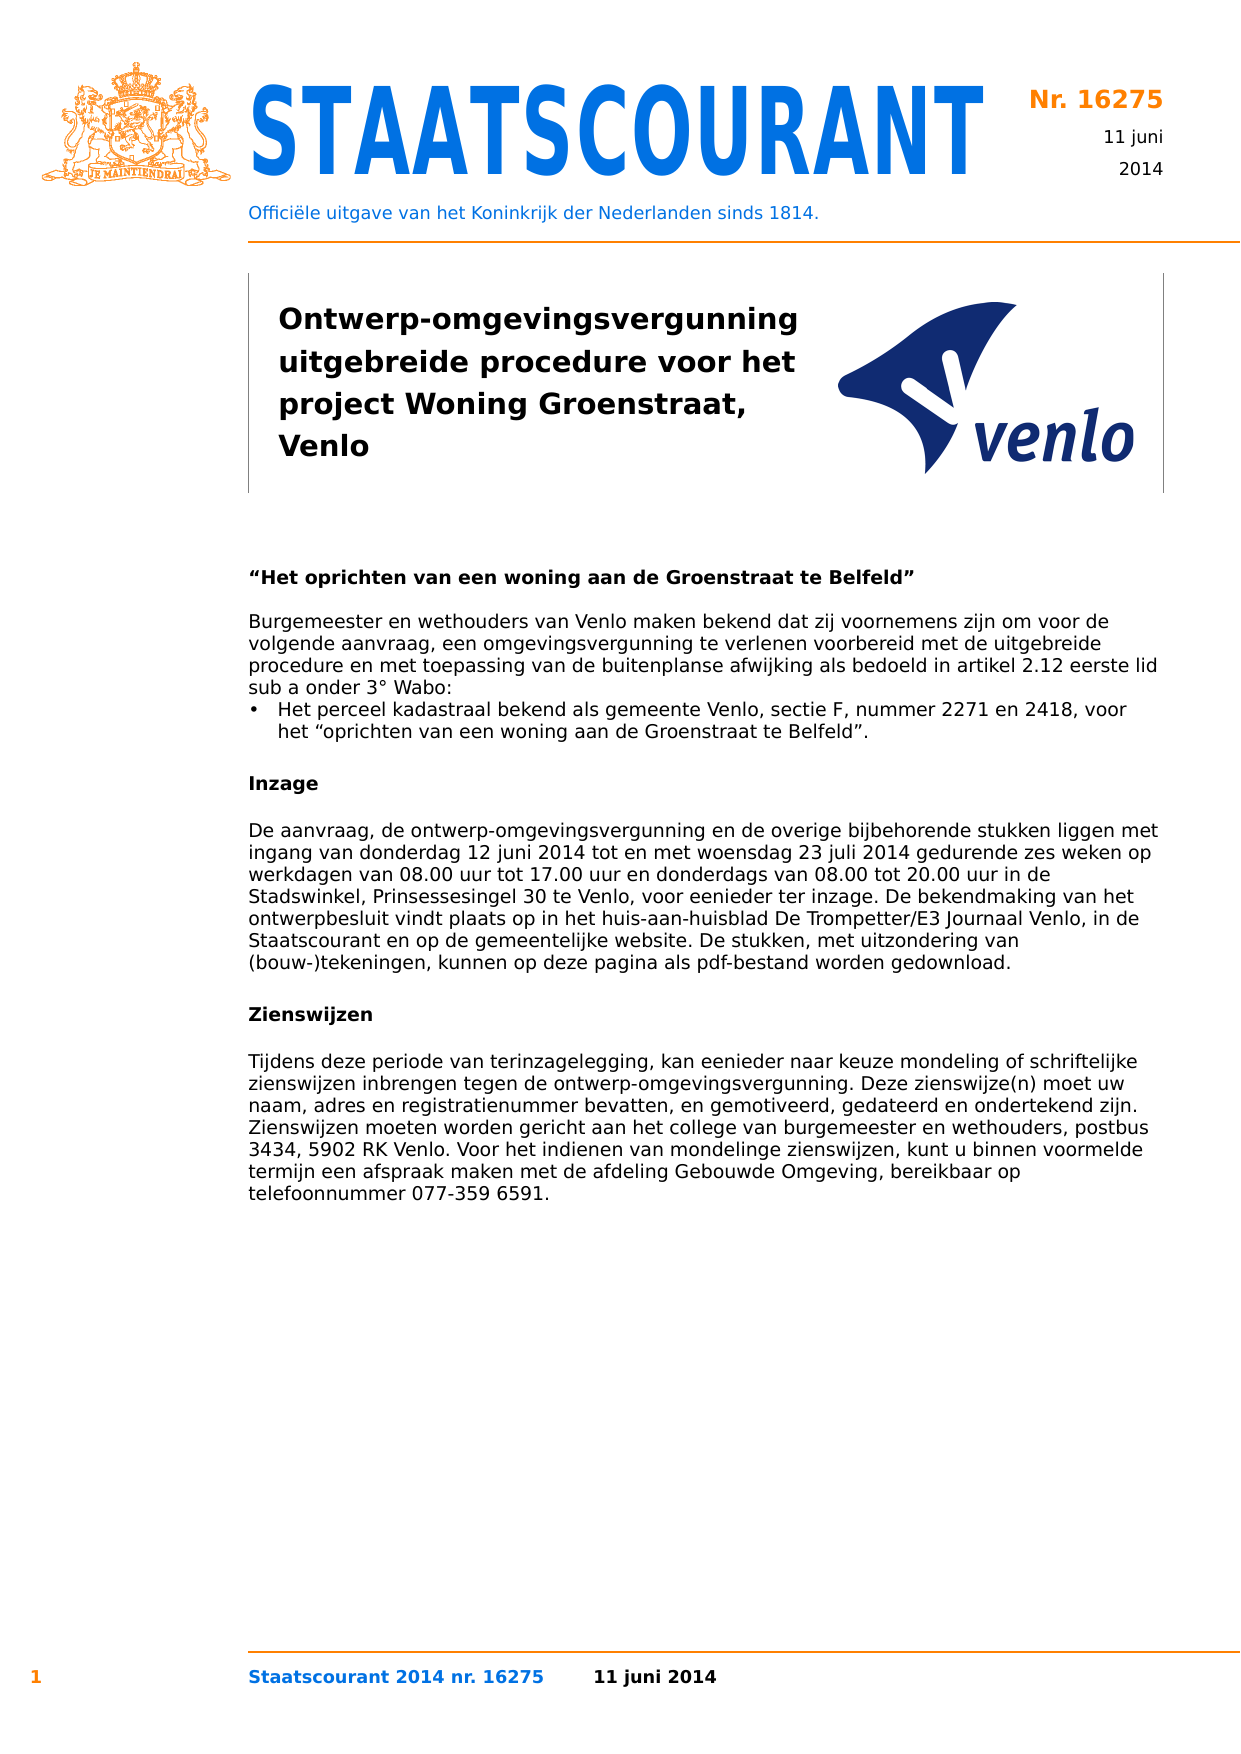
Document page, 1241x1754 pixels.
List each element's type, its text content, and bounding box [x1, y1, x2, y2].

table_header Nr. 16275 [998, 62, 1240, 121]
picture [41, 62, 231, 186]
picture [838, 302, 1134, 474]
text De aanvraag, de ontwerp-omgevingsvergunning en de overige bijbehorende stukken liggen met ingang van donderdag 12 juni 2014 tot en met woensdag 23 juli 2014 gedurende zes weken op werkdagen van 08.00 uur tot 17.00 uur en donderdags van 08.00 tot 20.00 uur in de Stadswinkel, Prinsessesingel 30 te Venlo, voor eenieder ter inzage. De bekendmaking van het ontwerpbesluit vindt plaats op in het huis-aan-huisblad De Trompetter/E3 Journaal Venlo, in de Staatscourant en op de gemeentelijke website. De stukken, met uitzondering van (bouw-)tekeningen, kunnen op deze pagina als pdf-bestand worden gedownload. [248, 820, 1163, 974]
text “Het oprichten van een woning aan de Groenstraat te Belfeld” [248, 567, 1163, 589]
text Tijdens deze periode van terinzagelegging, kan eenieder naar keuze mondeling of schriftelijke zienswijzen inbrengen tegen de ontwerp-omgevingsvergunning. Deze zienswijze(n) moet uw naam, adres en registratienummer bevatten, en gemotiveerd, gedateerd en ondertekend zijn. Zienswijzen moeten worden gericht aan het college van burgemeester en wethouders, postbus 3434, 5902 RK Venlo. Voor het indienen van mondelinge zienswijzen, kunt u binnen voormelde termijn een afspraak maken met de afdeling Gebouwde Omgeving, bereikbaar op telefoonnummer 077-359 6591. [248, 1051, 1163, 1204]
text • Het perceel kadastraal bekend als gemeente Venlo, sectie F, nummer 2271 en 2418, voor het “oprichten van een woning aan de Groenstraat te Belfeld”. [248, 699, 1163, 743]
subtitle Zienswijzen [248, 1004, 1163, 1026]
text Burgemeester en wethouders van Venlo maken bekend dat zij voornemens zijn om voor de volgende aanvraag, een omgevingsvergunning te verlenen voorbereid met de uitgebreide procedure en met toepassing van de buitenplanse afwijking als bedoeld in artikel 2.12 eerste lid sub a onder 3° Wabo: [248, 611, 1163, 699]
table_cell 11 juni [998, 121, 1240, 153]
table_header [25, 62, 248, 241]
table_cell 2014 [998, 153, 1240, 203]
subtitle Inzage [248, 773, 1163, 795]
table_header STAATSCOURANT [248, 62, 998, 203]
table_cell Officiële uitgave van het Koninkrijk der Nederlanden sinds 1814. [248, 203, 1240, 241]
subtitle Ontwerp-omgevingsvergunning uitgebreide procedure voor het project Woning Groenstraat, Venlo [249, 273, 1163, 493]
